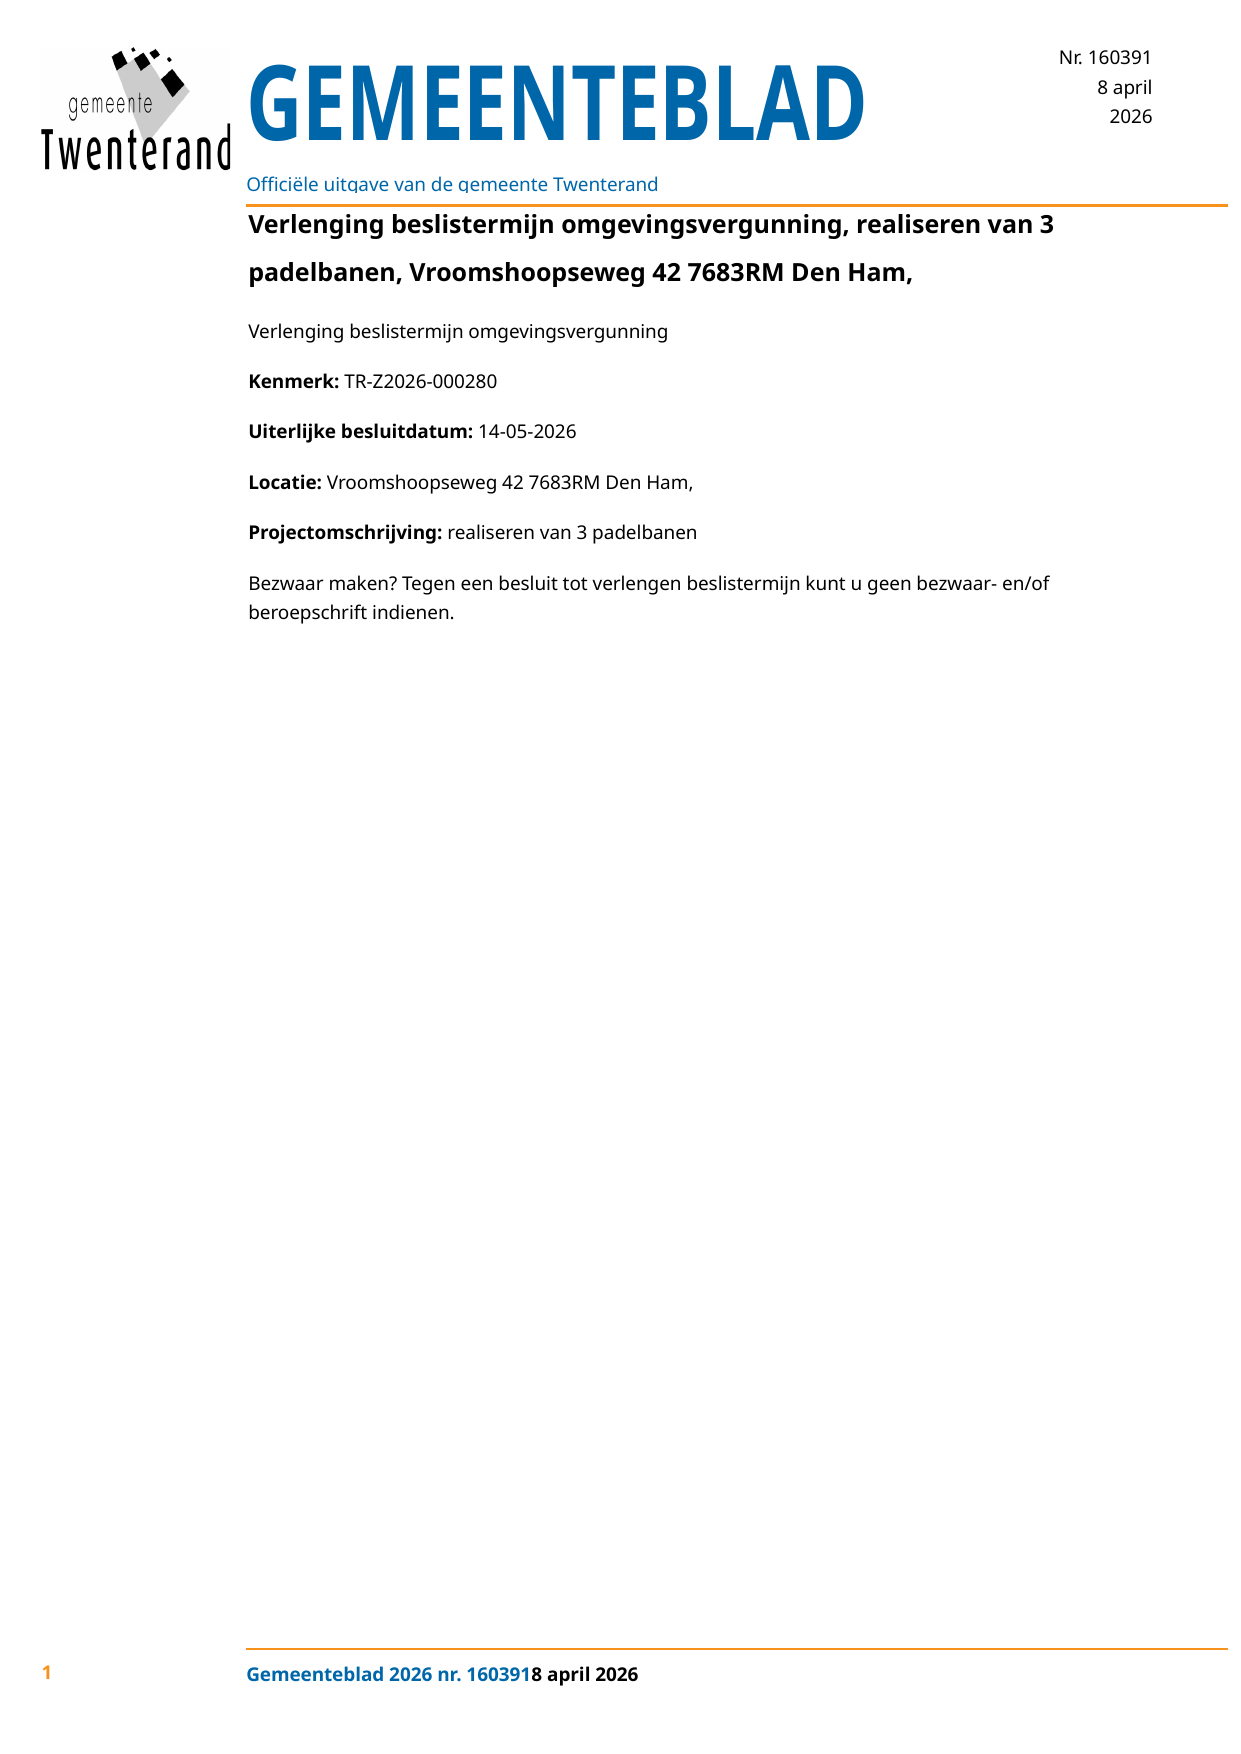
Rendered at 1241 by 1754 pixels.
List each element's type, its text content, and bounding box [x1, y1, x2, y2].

text Projectomschrijving: realiseren van 3 padelbanen [248, 519, 1152, 545]
text Locatie: Vroomshoopseweg 42 7683RM Den Ham, [248, 469, 1152, 495]
text Verlenging beslistermijn omgevingsvergunning, realiseren van 3 padelbanen, Vroomshoopseweg 42 7683RM Den Ham, [248, 207, 1152, 288]
text Bezwaar maken? Tegen een besluit tot verlengen beslistermijn kunt u geen bezwaar- en/of beroepschrift indienen. [248, 570, 1152, 625]
text Verlenging beslistermijn omgevingsvergunning [248, 318, 1152, 344]
picture [41, 47, 231, 172]
text Uiterlijke besluitdatum: 14-05-2026 [248, 419, 1152, 444]
text Kenmerk: TR-Z2026-000280 [248, 368, 1152, 394]
